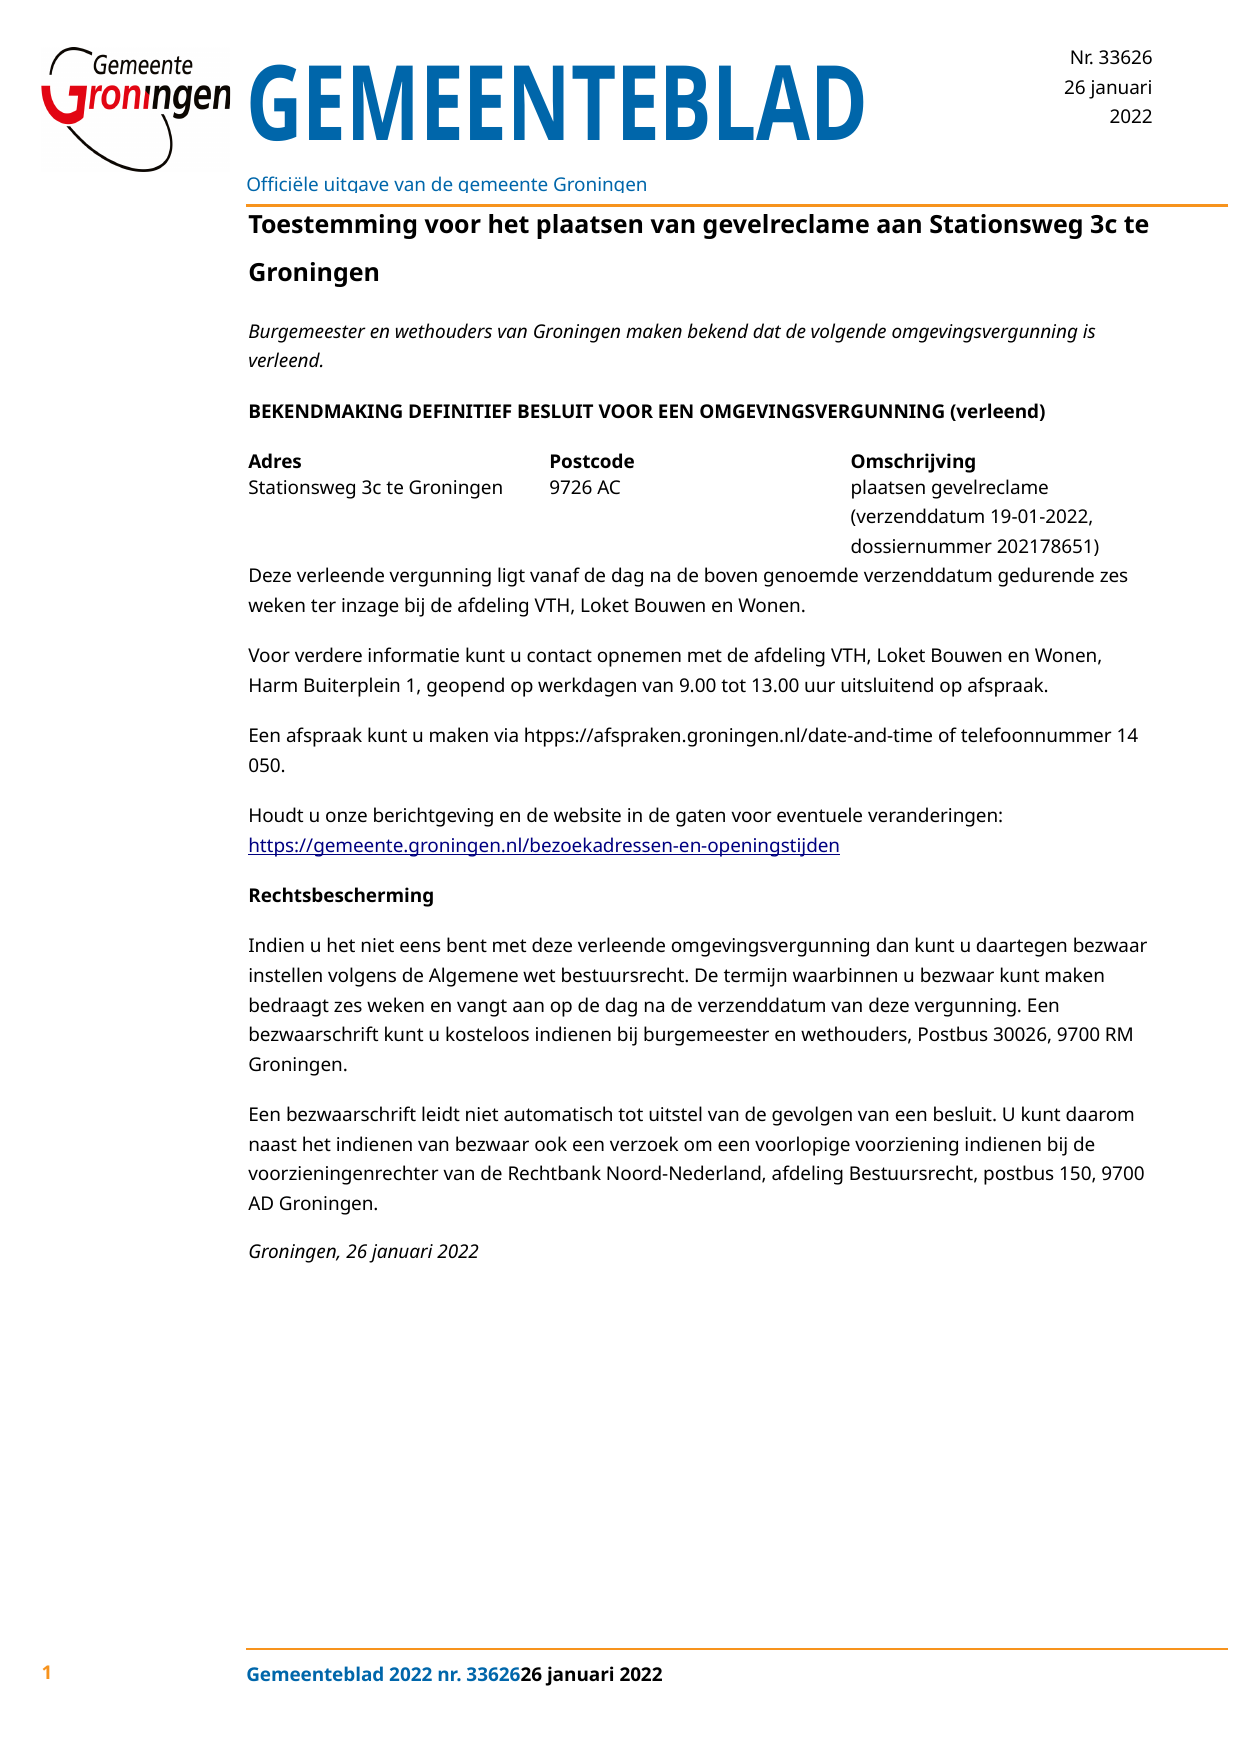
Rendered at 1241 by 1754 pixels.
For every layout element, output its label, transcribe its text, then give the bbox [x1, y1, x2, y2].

table_cell Stationsweg 3c te Groningen [248, 474, 549, 559]
text Rechtsbescherming [248, 882, 1152, 908]
table_header Adres [248, 449, 549, 474]
text Voor verdere informatie kunt u contact opnemen met de afdeling VTH, Loket Bouwen en Wonen, Harm Buiterplein 1, geopend op werkdagen van 9.00 tot 13.00 uur uitsluitend op afspraak. [248, 642, 1152, 698]
table_cell 9726 AC [549, 474, 850, 559]
text Burgemeester en wethouders van Groningen maken bekend dat de volgende omgevingsvergunning is verleend. [248, 318, 1152, 373]
text Houdt u onze berichtgeving en de website in de gaten voor eventuele veranderingen: https://gemeente.groningen.nl/bezoekadressen-en-openingstijden [248, 802, 1152, 858]
text BEKENDMAKING DEFINITIEF BESLUIT VOOR EEN OMGEVINGSVERGUNNING (verleend) [248, 398, 1152, 424]
text Een bezwaarschrift leidt niet automatisch tot uitstel van de gevolgen van een besluit. U kunt daarom naast het indienen van bezwaar ook een verzoek om een voorlopige voorziening indienen bij de voorzieningenrechter van de Rechtbank Noord-Nederland, afdeling Bestuursrecht, postbus 150, 9700 AD Groningen. [248, 1101, 1152, 1216]
table_header Omschrijving [850, 449, 1152, 474]
picture [41, 47, 231, 172]
text Indien u het niet eens bent met deze verleende omgevingsvergunning dan kunt u daartegen bezwaar instellen volgens de Algemene wet bestuursrecht. De termijn waarbinnen u bezwaar kunt maken bedraagt zes weken en vangt aan op de dag na de verzenddatum van deze vergunning. Een bezwaarschrift kunt u kosteloos indienen bij burgemeester en wethouders, Postbus 30026, 9700 RM Groningen. [248, 933, 1152, 1077]
text Groningen, 26 januari 2022 [248, 1238, 1152, 1264]
text Toestemming voor het plaatsen van gevelreclame aan Stationsweg 3c te Groningen [248, 207, 1152, 288]
text Een afspraak kunt u maken via htpps://afspraken.groningen.nl/date-and-time of telefoonnummer 14 050. [248, 722, 1152, 778]
text Deze verleende vergunning ligt vanaf de dag na de boven genoemde verzenddatum gedurende zes weken ter inzage bij de afdeling VTH, Loket Bouwen en Wonen. [248, 562, 1152, 618]
table_cell plaatsen gevelreclame (verzenddatum 19-01-2022, dossiernummer 202178651) [850, 474, 1152, 559]
table_header Postcode [549, 449, 850, 474]
